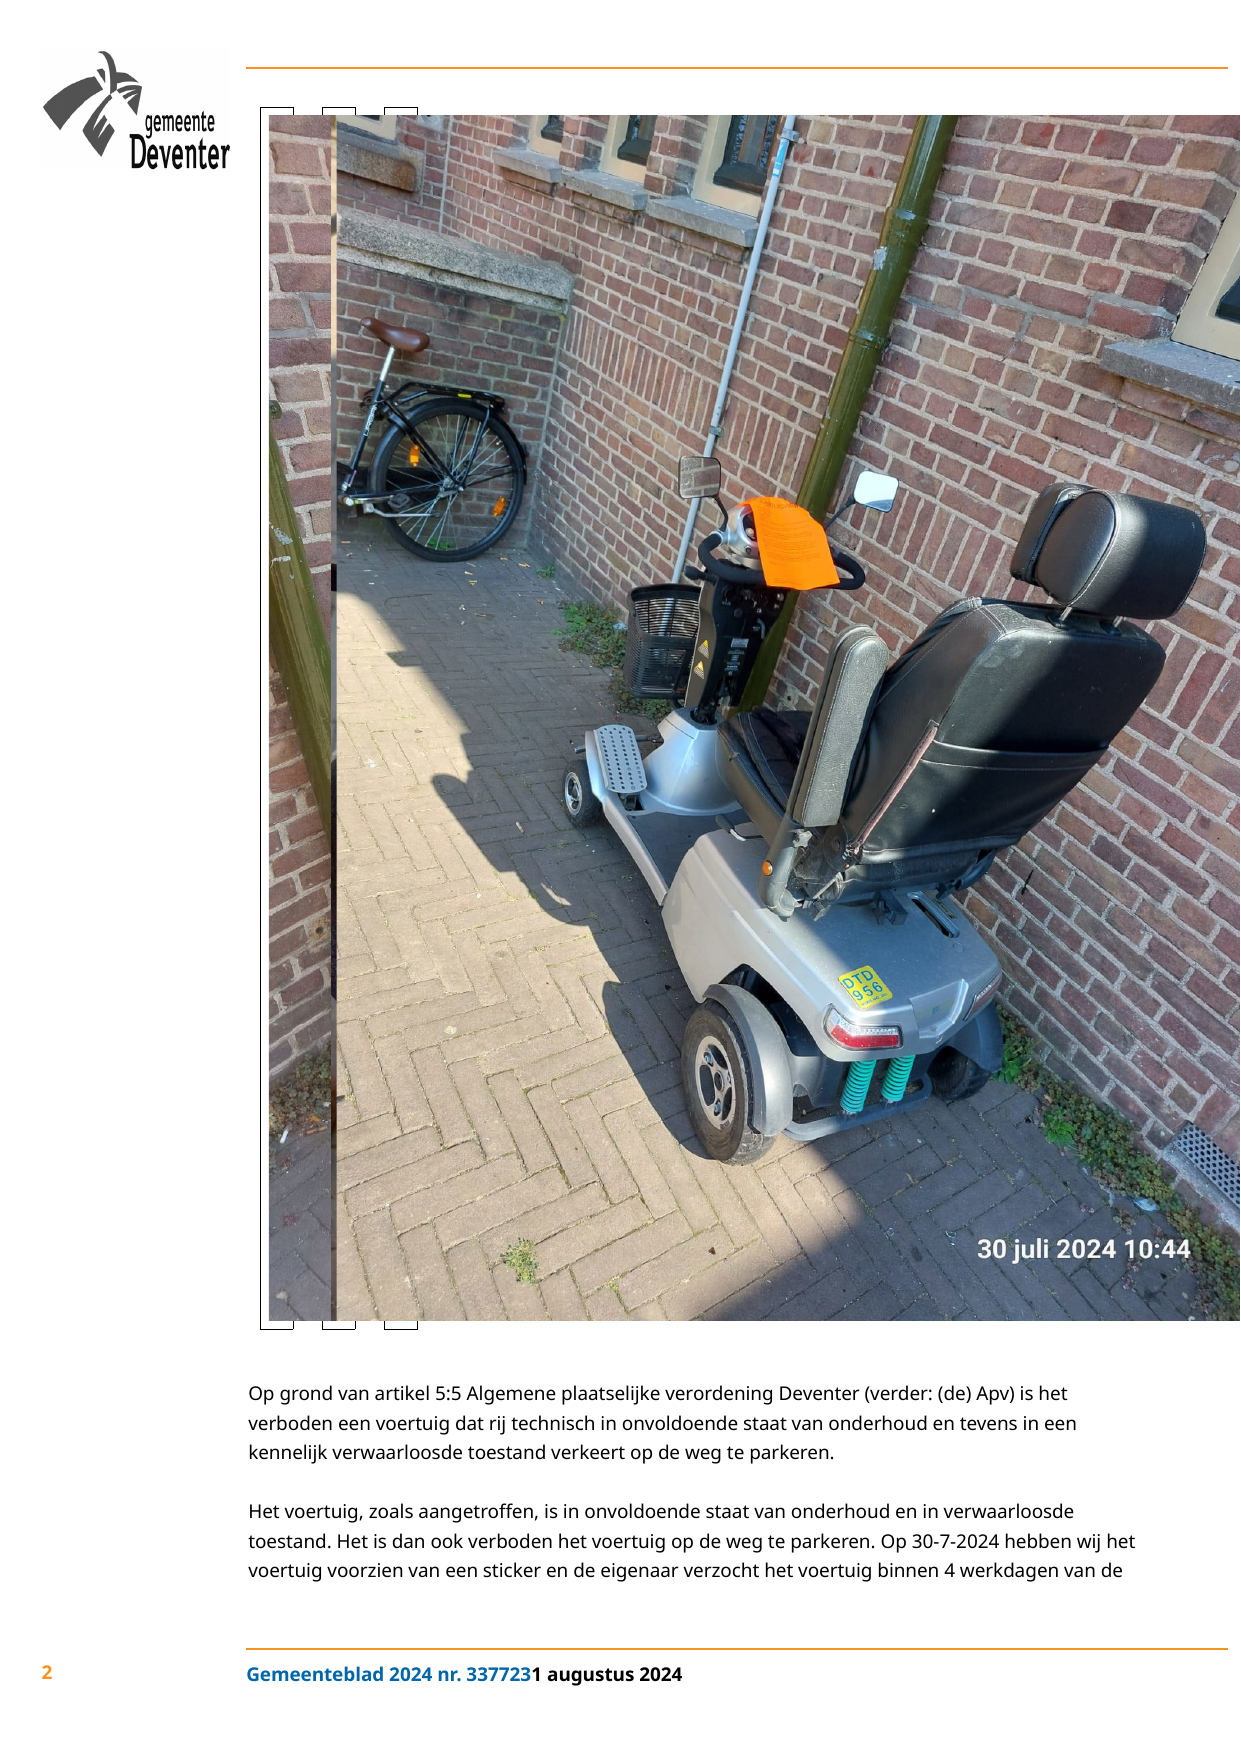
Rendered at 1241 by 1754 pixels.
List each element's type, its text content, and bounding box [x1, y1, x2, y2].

text Het voertuig, zoals aangetroffen, is in onvoldoende staat van onderhoud en in verwaarloosde toestand. Het is dan ook verboden het voertuig op de weg te parkeren. Op 30-7-2024 hebben wij het voertuig voorzien van een sticker en de eigenaar verzocht het voertuig binnen 4 werkdagen van de [248, 1498, 1152, 1583]
picture [41, 47, 231, 172]
text Op grond van artikel 5:5 Algemene plaatselijke verordening Deventer (verder: (de) Apv) is het verboden een voertuig dat rij technisch in onvoldoende staat van onderhoud en tevens in een kennelijk verwaarloosde toestand verkeert op de weg te parkeren. [248, 1380, 1152, 1465]
picture [268, 115, 1240, 1321]
